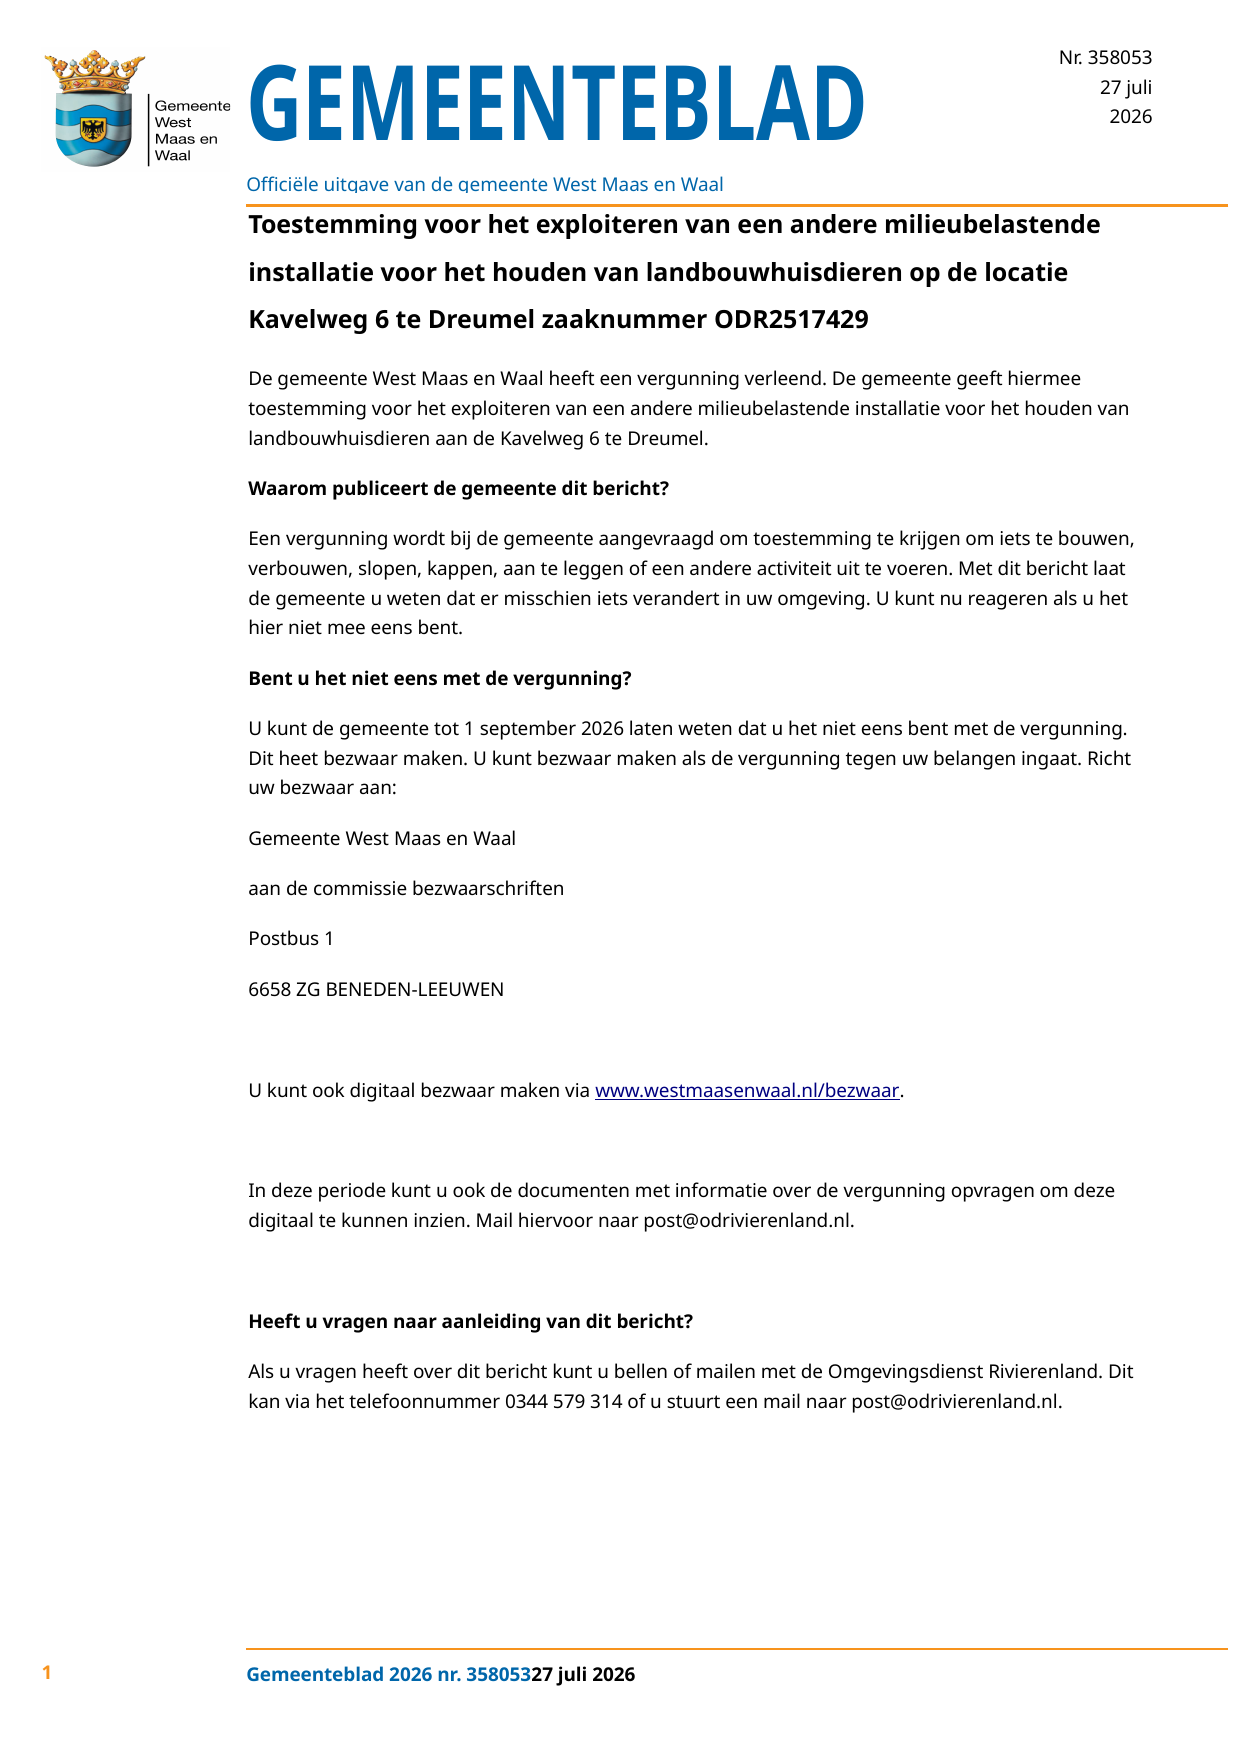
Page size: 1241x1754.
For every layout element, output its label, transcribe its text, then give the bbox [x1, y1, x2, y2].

text Als u vragen heeft over dit bericht kunt u bellen of mailen met de Omgevingsdienst Rivierenland. Dit kan via het telefoonnummer 0344 579 314 of u stuurt een mail naar post@odrivierenland.nl. [248, 1358, 1152, 1414]
text In deze periode kunt u ook de documenten met informatie over de vergunning opvragen om deze digitaal te kunnen inzien. Mail hiervoor naar post@odrivierenland.nl. [248, 1178, 1152, 1233]
text Gemeente West Maas en Waal [248, 825, 1152, 850]
text Heeft u vragen naar aanleiding van dit bericht? [248, 1308, 1152, 1334]
text De gemeente West Maas en Waal heeft een vergunning verleend. De gemeente geeft hiermee toestemming voor het exploiteren van een andere milieubelastende installatie voor het houden van landbouwhuisdieren aan de Kavelweg 6 te Dreumel. [248, 366, 1152, 450]
text Waarom publiceert de gemeente dit bericht? [248, 475, 1152, 501]
text Postbus 1 [248, 926, 1152, 951]
text U kunt de gemeente tot 1 september 2026 laten weten dat u het niet eens bent met de vergunning. Dit heet bezwaar maken. U kunt bezwaar maken als de vergunning tegen uw belangen ingaat. Richt uw bezwaar aan: [248, 715, 1152, 800]
text U kunt ook digitaal bezwaar maken via www.westmaasenwaal.nl/bezwaar. [248, 1077, 1152, 1102]
text aan de commissie bezwaarschriften [248, 875, 1152, 901]
picture [41, 47, 231, 172]
text Een vergunning wordt bij de gemeente aangevraagd om toestemming te krijgen om iets te bouwen, verbouwen, slopen, kappen, aan te leggen of een andere activiteit uit te voeren. Met dit bericht laat de gemeente u weten dat er misschien iets verandert in uw omgeving. U kunt nu reageren als u het hier niet mee eens bent. [248, 526, 1152, 640]
text Bent u het niet eens met de vergunning? [248, 665, 1152, 690]
text Toestemming voor het exploiteren van een andere milieubelastende installatie voor het houden van landbouwhuisdieren op de locatie Kavelweg 6 te Dreumel zaaknummer ODR2517429 [248, 207, 1152, 336]
text 6658 ZG BENEDEN-LEEUWEN [248, 976, 1152, 1002]
